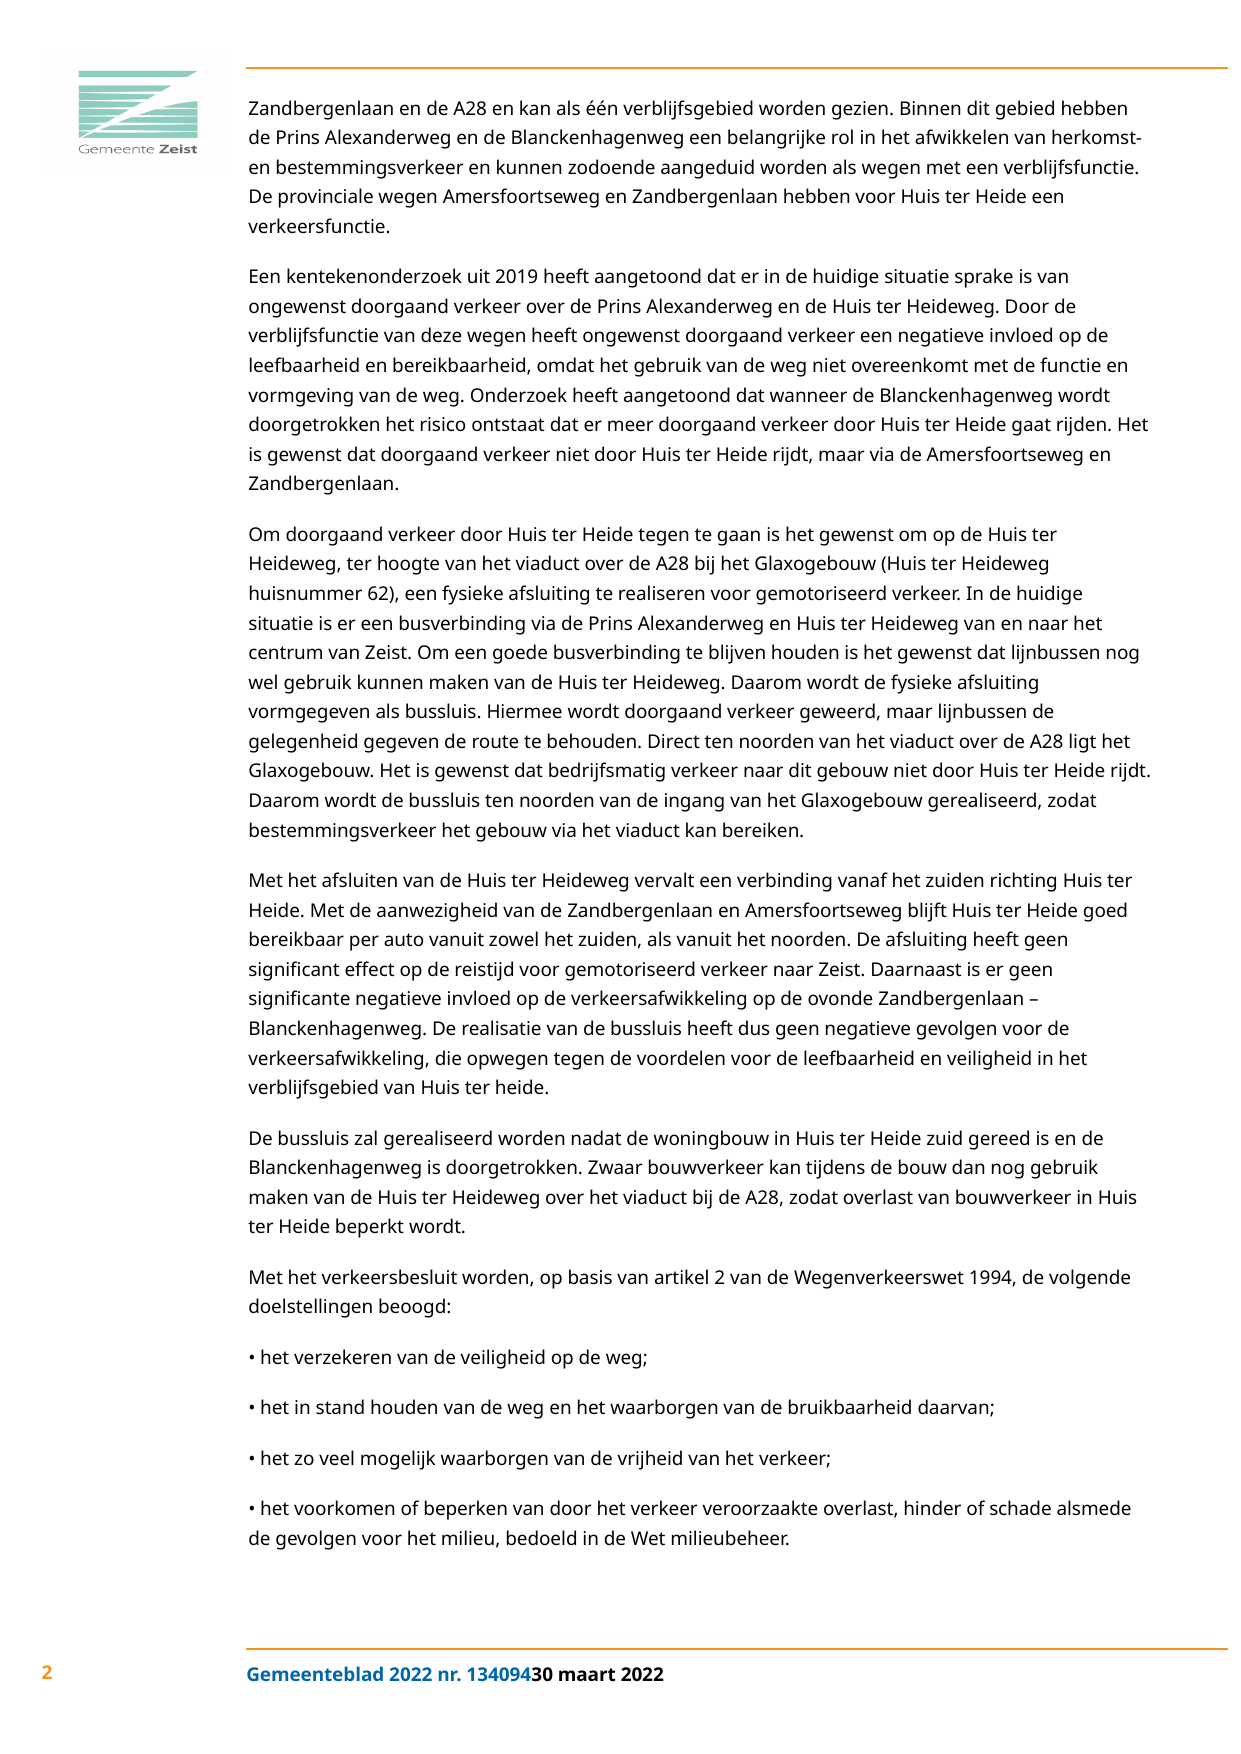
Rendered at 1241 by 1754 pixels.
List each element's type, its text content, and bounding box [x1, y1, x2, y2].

text De bussluis zal gerealiseerd worden nadat de woningbouw in Huis ter Heide zuid gereed is en de Blanckenhagenweg is doorgetrokken. Zwaar bouwverkeer kan tijdens de bouw dan nog gebruik maken van de Huis ter Heideweg over het viaduct bij de A28, zodat overlast van bouwverkeer in Huis ter Heide beperkt wordt. [248, 1125, 1152, 1239]
text • het verzekeren van de veiligheid op de weg; [248, 1344, 1152, 1370]
text Zandbergenlaan en de A28 en kan als één verblijfsgebied worden gezien. Binnen dit gebied hebben de Prins Alexanderweg en de Blanckenhagenweg een belangrijke rol in het afwikkelen van herkomst- en bestemmingsverkeer en kunnen zodoende aangeduid worden als wegen met een verblijfsfunctie. De provinciale wegen Amersfoortseweg en Zandbergenlaan hebben voor Huis ter Heide een verkeersfunctie. [248, 95, 1152, 239]
text Met het verkeersbesluit worden, op basis van artikel 2 van de Wegenverkeerswet 1994, de volgende doelstellingen beoogd: [248, 1264, 1152, 1319]
text Met het afsluiten van de Huis ter Heideweg vervalt een verbinding vanaf het zuiden richting Huis ter Heide. Met de aanwezigheid van de Zandbergenlaan en Amersfoortseweg blijft Huis ter Heide goed bereikbaar per auto vanuit zowel het zuiden, als vanuit het noorden. De afsluiting heeft geen significant effect op de reistijd voor gemotoriseerd verkeer naar Zeist. Daarnaast is er geen significante negatieve invloed op de verkeersafwikkeling op de ovonde Zandbergenlaan – Blanckenhagenweg. De realisatie van de bussluis heeft dus geen negatieve gevolgen voor de verkeersafwikkeling, die opwegen tegen de voordelen voor de leefbaarheid en veiligheid in het verblijfsgebied van Huis ter heide. [248, 867, 1152, 1100]
picture [41, 47, 231, 172]
text • het voorkomen of beperken van door het verkeer veroorzaakte overlast, hinder of schade alsmede de gevolgen voor het milieu, bedoeld in de Wet milieubeheer. [248, 1495, 1152, 1551]
text Om doorgaand verkeer door Huis ter Heide tegen te gaan is het gewenst om op de Huis ter Heideweg, ter hoogte van het viaduct over de A28 bij het Glaxogebouw (Huis ter Heideweg huisnummer 62), een fysieke afsluiting te realiseren voor gemotoriseerd verkeer. In de huidige situatie is er een busverbinding via de Prins Alexanderweg en Huis ter Heideweg van en naar het centrum van Zeist. Om een goede busverbinding te blijven houden is het gewenst dat lijnbussen nog wel gebruik kunnen maken van de Huis ter Heideweg. Daarom wordt de fysieke afsluiting vormgegeven als bussluis. Hiermee wordt doorgaand verkeer geweerd, maar lijnbussen de gelegenheid gegeven de route te behouden. Direct ten noorden van het viaduct over de A28 ligt het Glaxogebouw. Het is gewenst dat bedrijfsmatig verkeer naar dit gebouw niet door Huis ter Heide rijdt. Daarom wordt de bussluis ten noorden van de ingang van het Glaxogebouw gerealiseerd, zodat bestemmingsverkeer het gebouw via het viaduct kan bereiken. [248, 521, 1152, 843]
text • het in stand houden van de weg en het waarborgen van de bruikbaarheid daarvan; [248, 1394, 1152, 1420]
text • het zo veel mogelijk waarborgen van de vrijheid van het verkeer; [248, 1445, 1152, 1471]
text Een kentekenonderzoek uit 2019 heeft aangetoond dat er in de huidige situatie sprake is van ongewenst doorgaand verkeer over de Prins Alexanderweg en de Huis ter Heideweg. Door de verblijfsfunctie van deze wegen heeft ongewenst doorgaand verkeer een negatieve invloed op de leefbaarheid en bereikbaarheid, omdat het gebruik van de weg niet overeenkomt met de functie en vormgeving van de weg. Onderzoek heeft aangetoond dat wanneer de Blanckenhagenweg wordt doorgetrokken het risico ontstaat dat er meer doorgaand verkeer door Huis ter Heide gaat rijden. Het is gewenst dat doorgaand verkeer niet door Huis ter Heide rijdt, maar via de Amersfoortseweg en Zandbergenlaan. [248, 263, 1152, 496]
